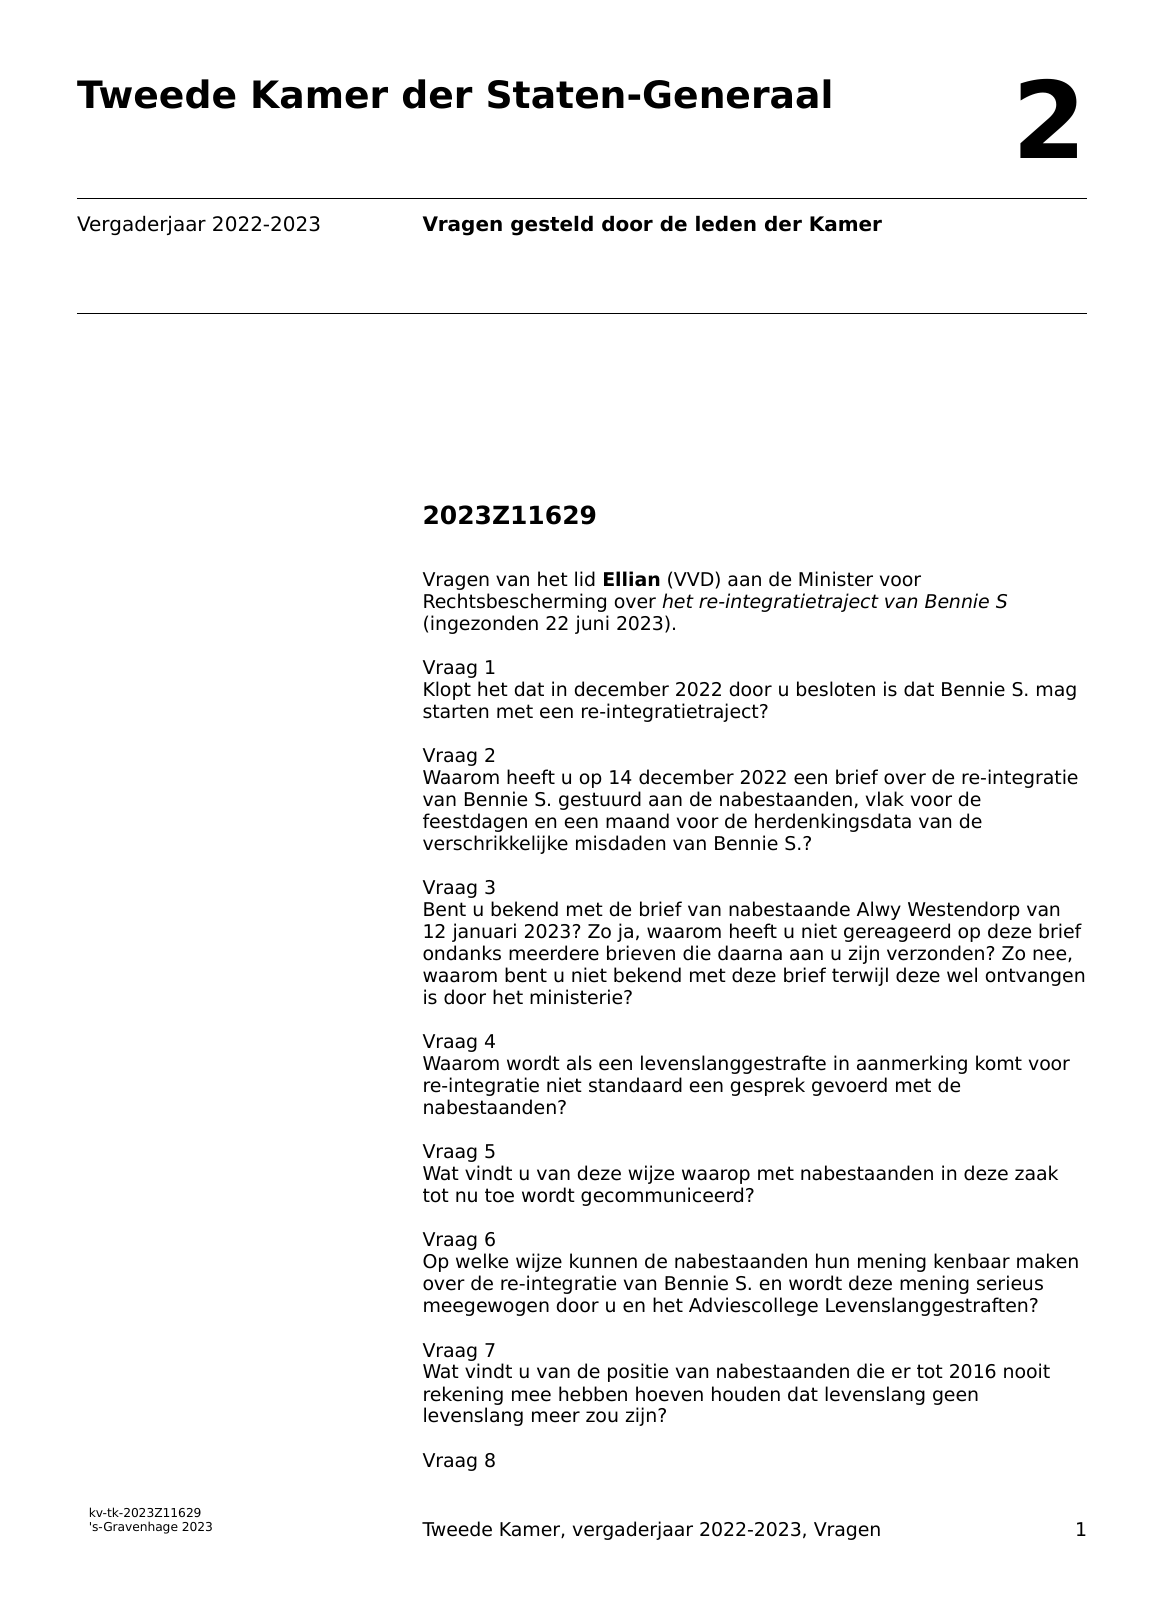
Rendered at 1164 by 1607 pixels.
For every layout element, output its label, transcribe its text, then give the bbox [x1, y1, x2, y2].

text Vraag 4 [422, 1031, 1087, 1053]
table_header Tweede Kamer der Staten-Generaal [77, 59, 886, 198]
text Waarom heeft u op 14 december 2022 een brief over de re-integratie van Bennie S. gestuurd aan de nabestaanden, vlak voor de feestdagen en een maand voor de herdenkingsdata van de verschrikkelijke misdaden van Bennie S.? [422, 767, 1087, 855]
table_cell Vergaderjaar 2022-2023 [77, 199, 422, 313]
text Vraag 5 [422, 1141, 1087, 1163]
text Vragen van het lid Ellian (VVD) aan de Minister voor Rechtsbescherming over het re-integratietraject van Bennie S (ingezonden 22 juni 2023). [422, 569, 1087, 635]
text Vraag 7 [422, 1339, 1087, 1361]
table_header 2 [886, 59, 1087, 198]
text kv-tk-2023Z11629 [88, 1506, 323, 1520]
text Wat vindt u van deze wijze waarop met nabestaanden in deze zaak tot nu toe wordt gecommuniceerd? [422, 1163, 1087, 1207]
text Wat vindt u van de positie van nabestaanden die er tot 2016 nooit rekening mee hebben hoeven houden dat levenslang geen levenslang meer zou zijn? [422, 1361, 1087, 1427]
text Vraag 1 [422, 657, 1087, 679]
text Vraag 3 [422, 877, 1087, 899]
text Vraag 6 [422, 1229, 1087, 1251]
text Vraag 8 [422, 1449, 1087, 1472]
text Bent u bekend met de brief van nabestaande Alwy Westendorp van 12 januari 2023? Zo ja, waarom heeft u niet gereageerd op deze brief ondanks meerdere brieven die daarna aan u zijn verzonden? Zo nee, waarom bent u niet bekend met deze brief terwijl deze wel ontvangen is door het ministerie? [422, 899, 1087, 1009]
text Op welke wijze kunnen de nabestaanden hun mening kenbaar maken over de re-integratie van Bennie S. en wordt deze mening serieus meegewogen door u en het Adviescollege Levenslanggestraften? [422, 1251, 1087, 1317]
text Vraag 2 [422, 745, 1087, 767]
table_cell Vragen gesteld door de leden der Kamer [422, 199, 1087, 313]
text Waarom wordt als een levenslanggestrafte in aanmerking komt voor re-integratie niet standaard een gesprek gevoerd met de nabestaanden? [422, 1053, 1087, 1119]
text Klopt het dat in december 2022 door u besloten is dat Bennie S. mag starten met een re-integratietraject? [422, 679, 1087, 723]
text 's-Gravenhage 2023 [88, 1520, 323, 1534]
text 2023Z11629 [422, 501, 1087, 531]
